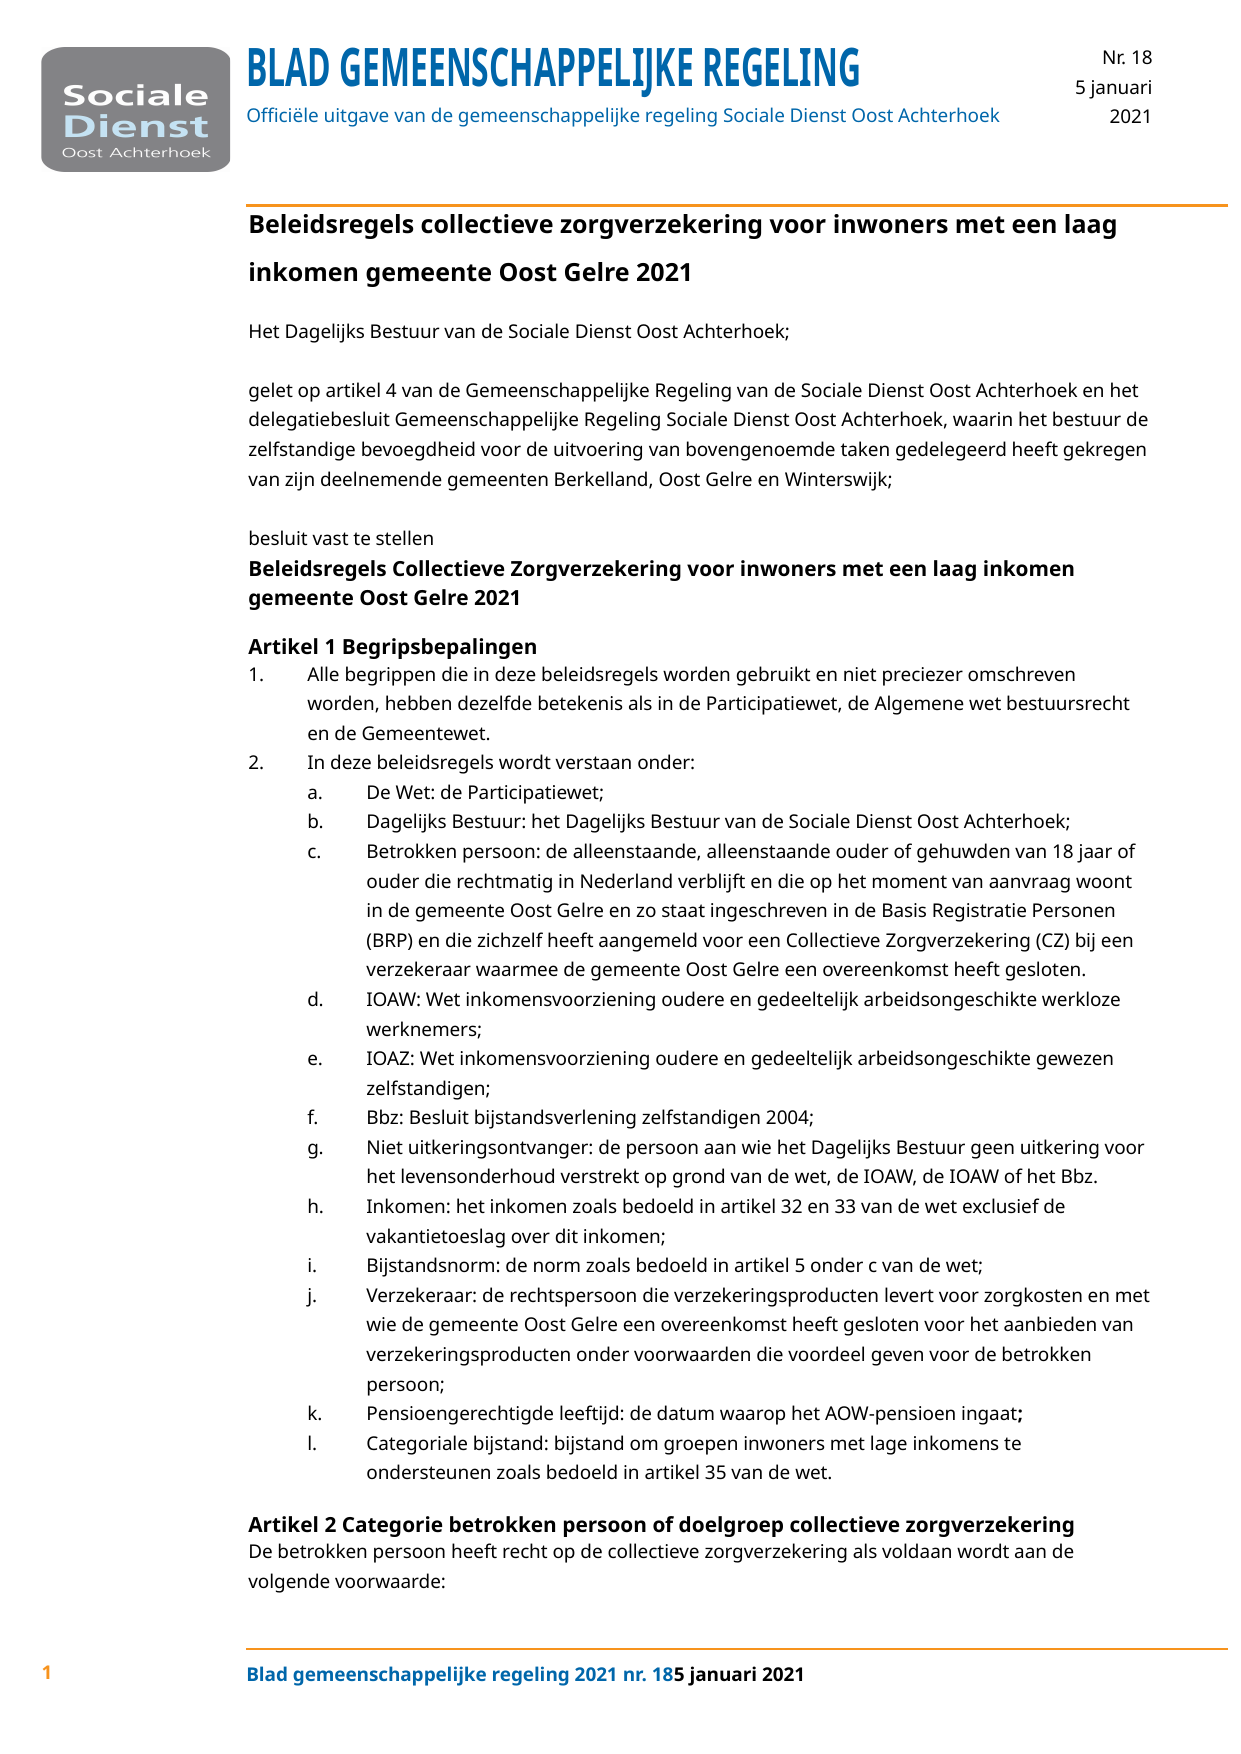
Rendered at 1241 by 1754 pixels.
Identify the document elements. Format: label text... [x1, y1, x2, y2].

list Alle begrippen die in deze beleidsregels worden gebruikt en niet preciezer omschreven worden, hebben dezelfde betekenis als in de Participatiewet, de Algemene wet bestuursrecht en de Gemeentewet. [248, 661, 1152, 746]
list IOAZ: Wet inkomensvoorziening oudere en gedeeltelijk arbeidsongeschikte gewezen zelfstandigen; [307, 1045, 1152, 1101]
text Het Dagelijks Bestuur van de Sociale Dienst Oost Achterhoek; [248, 318, 1152, 344]
text De betrokken persoon heeft recht op de collectieve zorgverzekering als voldaan wordt aan de volgende voorwaarde: [248, 1538, 1152, 1594]
list Niet uitkeringsontvanger: de persoon aan wie het Dagelijks Bestuur geen uitkering voor het levensonderhoud verstrekt op grond van de wet, de IOAW, de IOAW of het Bbz. [307, 1134, 1152, 1189]
list De Wet: de Participatiewet; [307, 779, 1152, 805]
text Beleidsregels collectieve zorgverzekering voor inwoners met een laag inkomen gemeente Oost Gelre 2021 [248, 207, 1152, 288]
list Categoriale bijstand: bijstand om groepen inwoners met lage inkomens te ondersteunen zoals bedoeld in artikel 35 van de wet. [307, 1430, 1152, 1485]
list Dagelijks Bestuur: het Dagelijks Bestuur van de Sociale Dienst Oost Achterhoek; [307, 809, 1152, 834]
text besluit vast te stellen [248, 525, 1152, 551]
list Verzekeraar: de rechtspersoon die verzekeringsproducten levert voor zorgkosten en met wie de gemeente Oost Gelre een overeenkomst heeft gesloten voor het aanbieden van verzekeringsproducten onder voorwaarden die voordeel geven voor de betrokken persoon; [307, 1282, 1152, 1396]
list Betrokken persoon: de alleenstaande, alleenstaande ouder of gehuwden van 18 jaar of ouder die rechtmatig in Nederland verblijft en die op het moment van aanvraag woont in de gemeente Oost Gelre en zo staat ingeschreven in de Basis Registratie Personen (BRP) en die zichzelf heeft aangemeld voor een Collectieve Zorgverzekering (CZ) bij een verzekeraar waarmee de gemeente Oost Gelre een overeenkomst heeft gesloten. [307, 838, 1152, 982]
text Artikel 1 Begripsbepalingen [248, 632, 1152, 661]
list In deze beleidsregels wordt verstaan onder: [248, 749, 1152, 775]
text Beleidsregels Collectieve Zorgverzekering voor inwoners met een laag inkomen gemeente Oost Gelre 2021 [248, 554, 1152, 611]
text gelet op artikel 4 van de Gemeenschappelijke Regeling van de Sociale Dienst Oost Achterhoek en het delegatiebesluit Gemeenschappelijke Regeling Sociale Dienst Oost Achterhoek, waarin het bestuur de zelfstandige bevoegdheid voor de uitvoering van bovengenoemde taken gedelegeerd heeft gekregen van zijn deelnemende gemeenten Berkelland, Oost Gelre en Winterswijk; [248, 377, 1152, 492]
list Pensioengerechtigde leeftijd: de datum waarop het AOW-pensioen ingaat; [307, 1400, 1152, 1426]
list Bijstandsnorm: de norm zoals bedoeld in artikel 5 onder c van de wet; [307, 1252, 1152, 1278]
text Artikel 2 Categorie betrokken persoon of doelgroep collectieve zorgverzekering [248, 1510, 1152, 1538]
list IOAW: Wet inkomensvoorziening oudere en gedeeltelijk arbeidsongeschikte werkloze werknemers; [307, 986, 1152, 1041]
list Bbz: Besluit bijstandsverlening zelfstandigen 2004; [307, 1104, 1152, 1130]
list Inkomen: het inkomen zoals bedoeld in artikel 32 en 33 van de wet exclusief de vakantietoeslag over dit inkomen; [307, 1193, 1152, 1248]
picture [41, 47, 231, 172]
